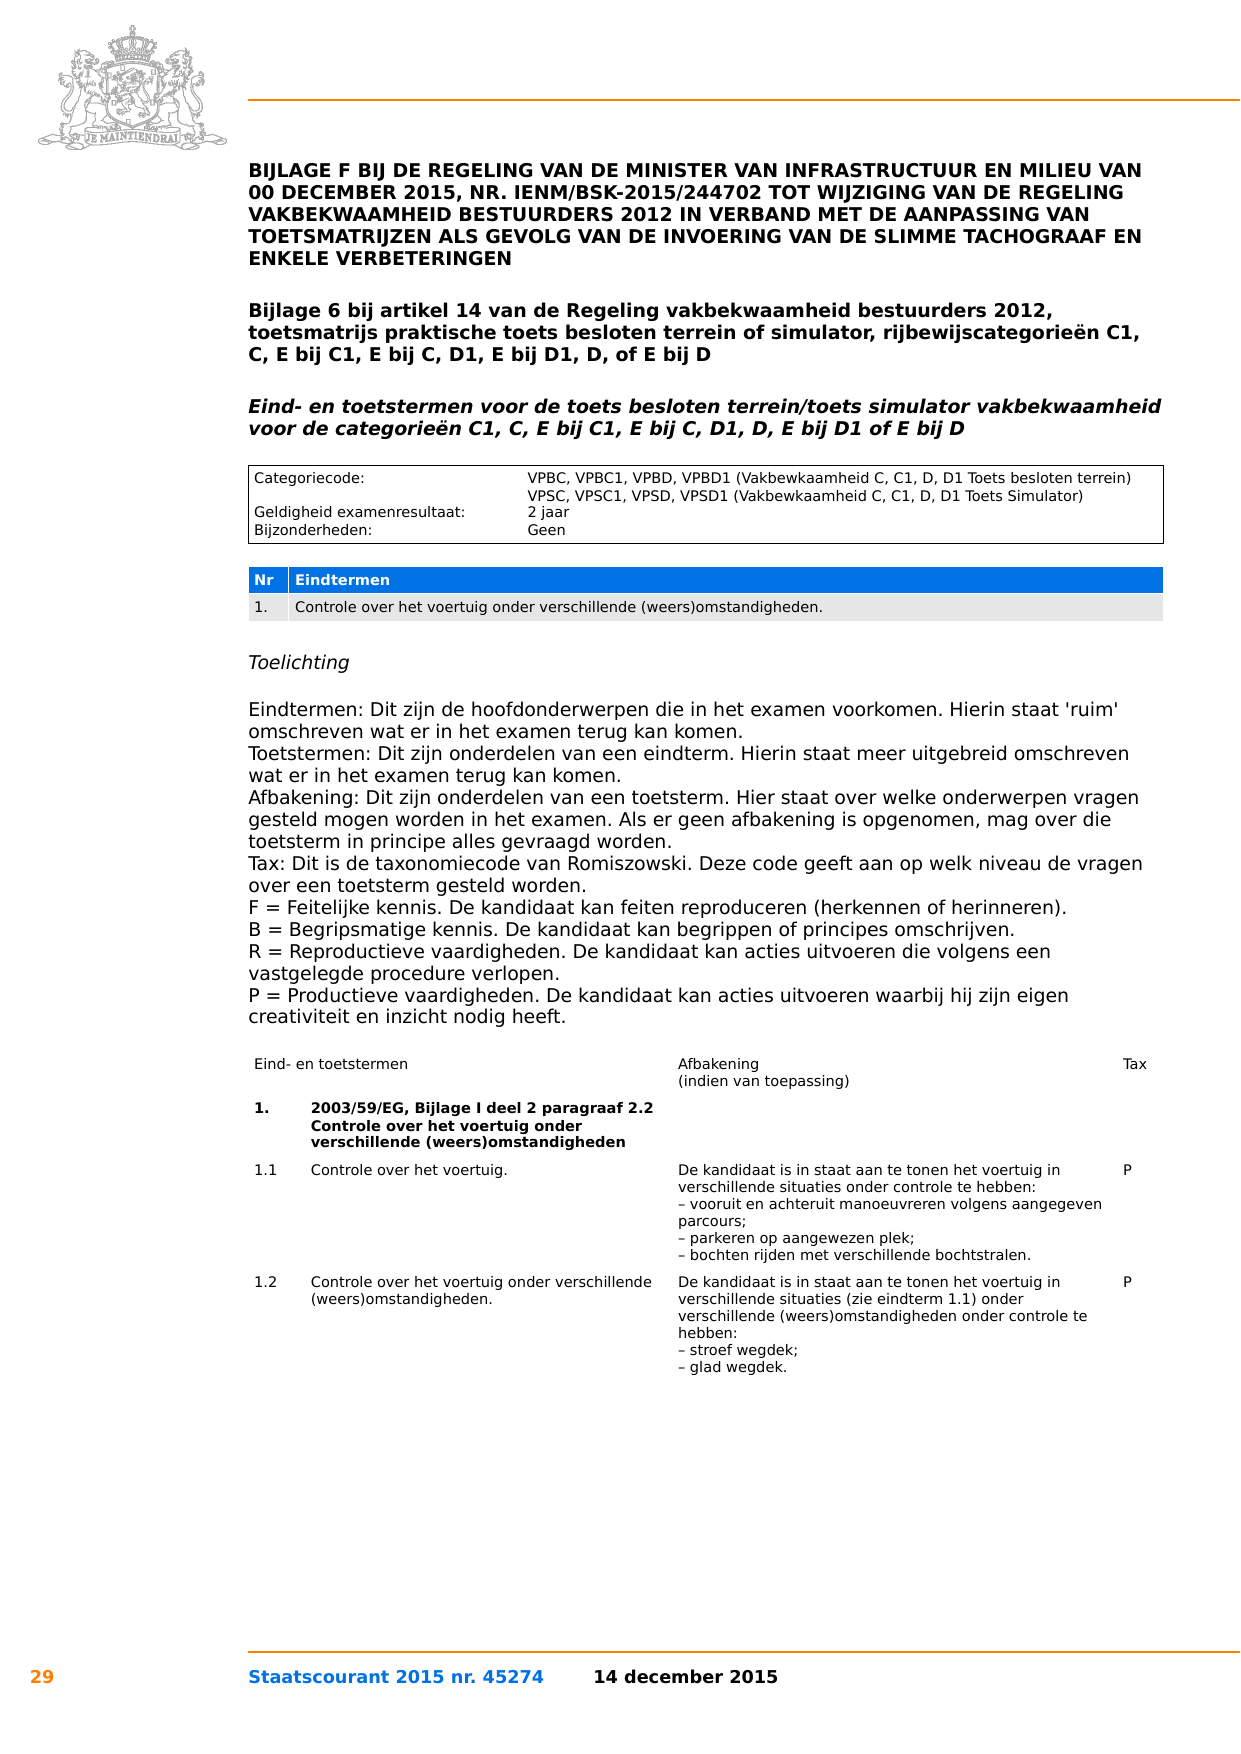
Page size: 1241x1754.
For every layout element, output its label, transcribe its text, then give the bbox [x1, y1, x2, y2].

table_cell Controle over het voertuig onder verschillende (weers)omstandigheden. [305, 1269, 672, 1381]
table_cell 1. [249, 594, 288, 621]
table_header VPBC, VPBC1, VPBD, VPBD1 (Vakbewkaamheid C, C1, D, D1 Toets besloten terrein) VPSC, VPSC1, VPSD, VPSD1 (Vakbewkaamheid C, C1, D, D1 Toets Simulator) [521, 466, 1163, 504]
subtitle Toelichting [248, 652, 1163, 674]
text Tax: Dit is de taxonomiecode van Romiszowski. Deze code geeft aan op welk niveau de vragen over een toetsterm gesteld worden. [248, 853, 1163, 897]
table_cell [1117, 1096, 1163, 1156]
table_header Tax [1117, 1051, 1163, 1095]
table_cell De kandidaat is in staat aan te tonen het voertuig in verschillende situaties onder controle te hebben: – vooruit en achteruit manoeuvreren volgens aangegeven parcours; – parkeren op aangewezen plek; – bochten rijden met verschillende bochtstralen. [673, 1157, 1116, 1268]
table_cell Geldigheid examenresultaat: [249, 504, 521, 521]
subtitle Eind- en toetstermen voor de toets besloten terrein/toets simulator vakbekwaamheid voor de categorieën C1, C, E bij C1, E bij C, D1, D, E bij D1 of E bij D [248, 396, 1163, 440]
subtitle Bijlage 6 bij artikel 14 van de Regeling vakbekwaamheid bestuurders 2012, toetsmatrijs praktische toets besloten terrein of simulator, rijbewijscategorieën C1, C, E bij C1, E bij C, D1, E bij D1, D, of E bij D [248, 300, 1163, 366]
table_header Eindtermen [289, 567, 1163, 593]
table_cell Bijzonderheden: [249, 521, 521, 543]
text F = Feitelijke kennis. De kandidaat kan feiten reproduceren (herkennen of herinneren). [248, 897, 1163, 918]
table_cell Controle over het voertuig. [305, 1157, 672, 1268]
table_cell P [1117, 1269, 1163, 1381]
table_cell Geen [521, 521, 1163, 543]
table_cell P [1117, 1157, 1163, 1268]
table_cell De kandidaat is in staat aan te tonen het voertuig in verschillende situaties (zie eindterm 1.1) onder verschillende (weers)omstandigheden onder controle te hebben: – stroef wegdek; – glad wegdek. [673, 1269, 1116, 1381]
table_header Afbakening (indien van toepassing) [673, 1051, 1116, 1095]
table_header Categoriecode: [249, 466, 521, 504]
table_header Eind- en toetstermen [249, 1051, 672, 1095]
table_cell 1.1 [249, 1157, 304, 1268]
text R = Reproductieve vaardigheden. De kandidaat kan acties uitvoeren die volgens een vastgelegde procedure verlopen. [248, 941, 1163, 984]
table_cell [673, 1096, 1116, 1156]
subtitle BIJLAGE F BIJ DE REGELING VAN DE MINISTER VAN INFRASTRUCTUUR EN MILIEU VAN 00 DECEMBER 2015, NR. IENM/BSK-2015/244702 TOT WIJZIGING VAN DE REGELING VAKBEKWAAMHEID BESTUURDERS 2012 IN VERBAND MET DE AANPASSING VAN TOETSMATRIJZEN ALS GEVOLG VAN DE INVOERING VAN DE SLIMME TACHOGRAAF EN ENKELE VERBETERINGEN [248, 160, 1163, 270]
table_cell Controle over het voertuig onder verschillende (weers)omstandigheden. [289, 594, 1163, 621]
picture [38, 25, 227, 150]
table_cell 1. [249, 1096, 304, 1156]
table_cell 1.2 [249, 1269, 304, 1381]
text Eindtermen: Dit zijn de hoofdonderwerpen die in het examen voorkomen. Hierin staat 'ruim' omschreven wat er in het examen terug kan komen. [248, 699, 1163, 743]
text P = Productieve vaardigheden. De kandidaat kan acties uitvoeren waarbij hij zijn eigen creativiteit en inzicht nodig heeft. [248, 984, 1163, 1028]
table_header Nr [249, 567, 288, 593]
text B = Begripsmatige kennis. De kandidaat kan begrippen of principes omschrijven. [248, 918, 1163, 941]
text Afbakening: Dit zijn onderdelen van een toetsterm. Hier staat over welke onderwerpen vragen gesteld mogen worden in het examen. Als er geen afbakening is opgenomen, mag over die toetsterm in principe alles gevraagd worden. [248, 787, 1163, 853]
text Toetstermen: Dit zijn onderdelen van een eindterm. Hierin staat meer uitgebreid omschreven wat er in het examen terug kan komen. [248, 743, 1163, 787]
table_cell 2 jaar [521, 504, 1163, 521]
table_cell 2003/59/EG, Bijlage I deel 2 paragraaf 2.2 Controle over het voertuig onder verschillende (weers)omstandigheden [305, 1096, 672, 1156]
